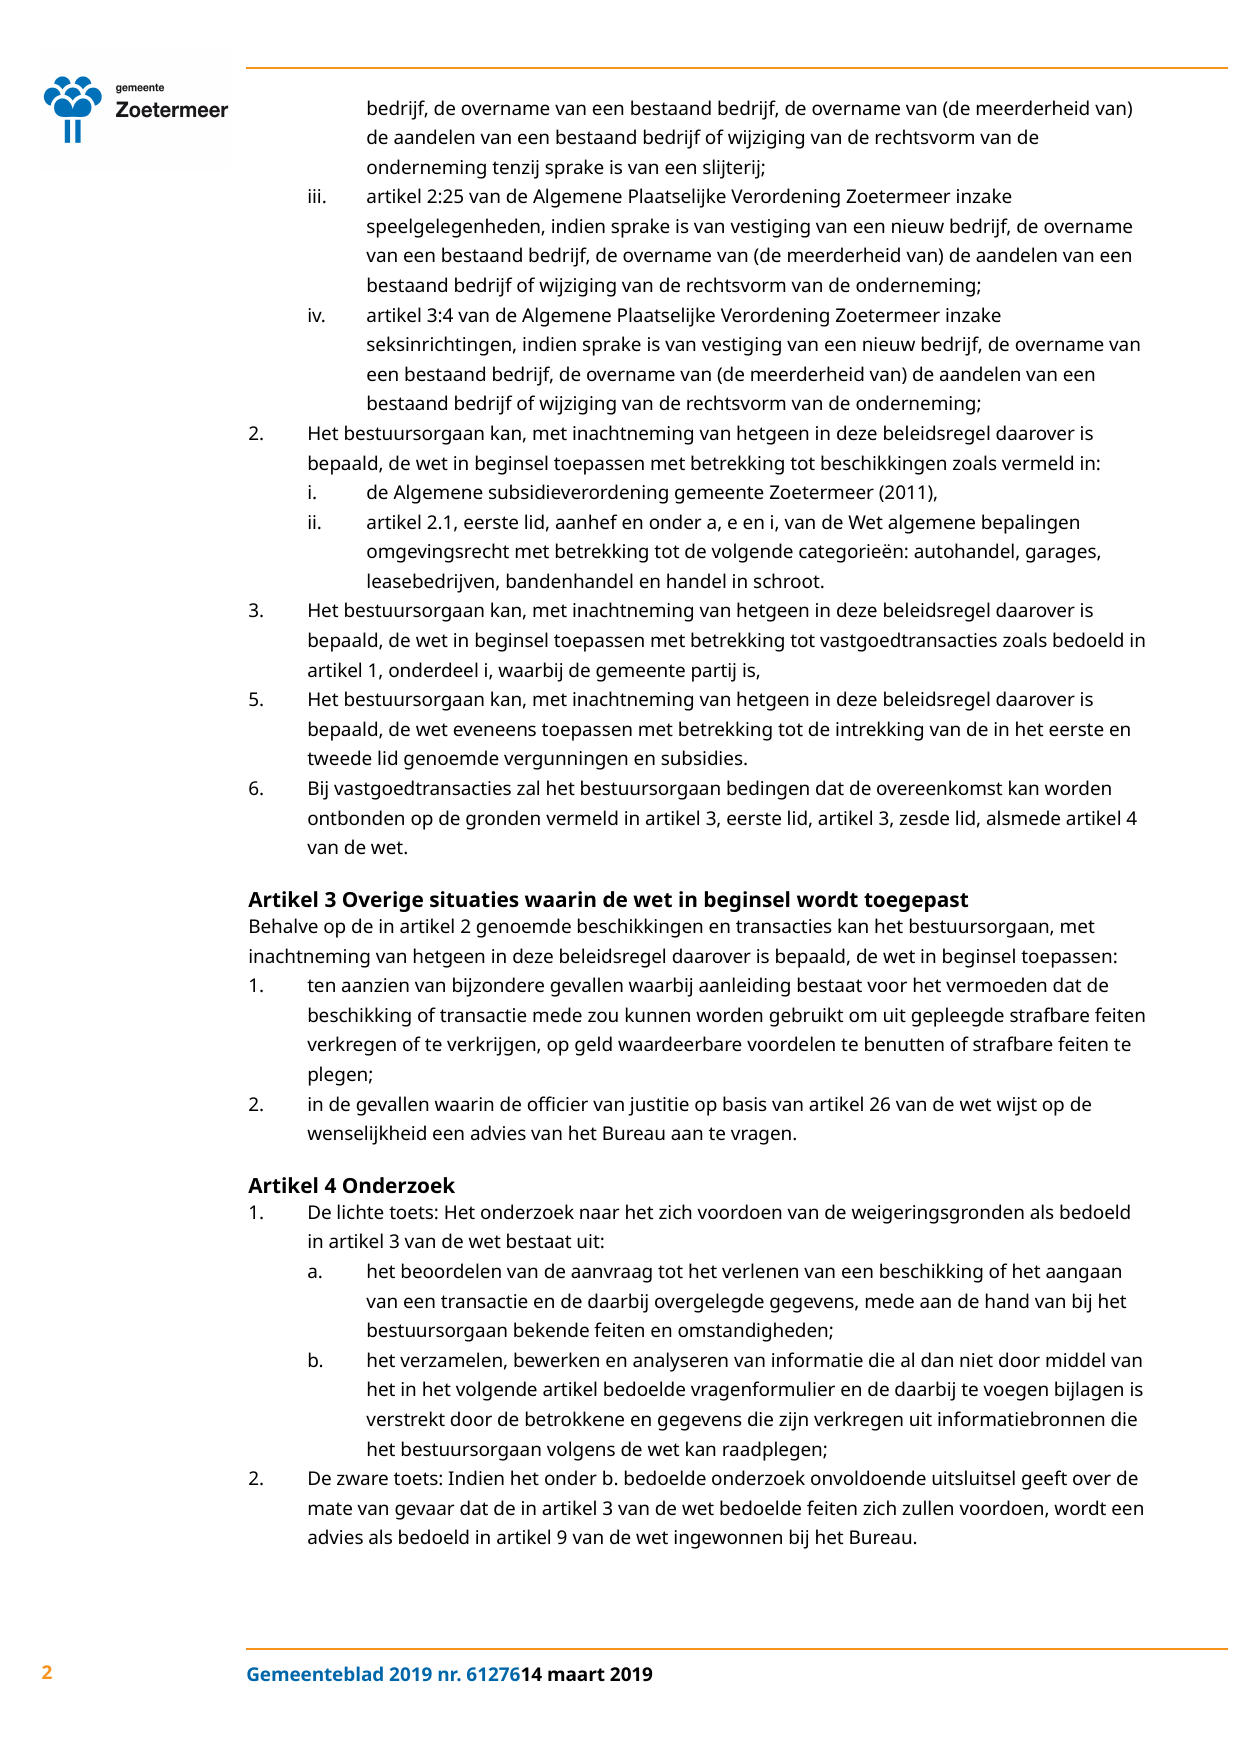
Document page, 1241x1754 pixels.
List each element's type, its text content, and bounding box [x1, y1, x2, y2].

list artikel 3:4 van de Algemene Plaatselijke Verordening Zoetermeer inzake seksinrichtingen, indien sprake is van vestiging van een nieuw bedrijf, de overname van een bestaand bedrijf, de overname van (de meerderheid van) de aandelen van een bestaand bedrijf of wijziging van de rechtsvorm van de onderneming; [307, 302, 1152, 416]
list Bij vastgoedtransacties zal het bestuursorgaan bedingen dat de overeenkomst kan worden ontbonden op de gronden vermeld in artikel 3, eerste lid, artikel 3, zesde lid, alsmede artikel 4 van de wet. [248, 775, 1152, 860]
text Artikel 4 Onderzoek [248, 1171, 1152, 1199]
list Het bestuursorgaan kan, met inachtneming van hetgeen in deze beleidsregel daarover is bepaald, de wet eveneens toepassen met betrekking tot de intrekking van de in het eerste en tweede lid genoemde vergunningen en subsidies. [248, 686, 1152, 771]
list de Algemene subsidieverordening gemeente Zoetermeer (2011), [307, 479, 1152, 505]
list ten aanzien van bijzondere gevallen waarbij aanleiding bestaat voor het vermoeden dat de beschikking of transactie mede zou kunnen worden gebruikt om uit gepleegde strafbare feiten verkregen of te verkrijgen, op geld waardeerbare voordelen te benutten of strafbare feiten te plegen; [248, 972, 1152, 1087]
picture [41, 47, 231, 172]
text Artikel 3 Overige situaties waarin de wet in beginsel wordt toegepast [248, 885, 1152, 913]
text Behalve op de in artikel 2 genoemde beschikkingen en transacties kan het bestuursorgaan, met inachtneming van hetgeen in deze beleidsregel daarover is bepaald, de wet in beginsel toepassen: [248, 913, 1152, 968]
list bedrijf, de overname van een bestaand bedrijf, de overname van (de meerderheid van) de aandelen van een bestaand bedrijf of wijziging van de rechtsvorm van de onderneming tenzij sprake is van een slijterij; [307, 95, 1152, 180]
list artikel 2.1, eerste lid, aanhef en onder a, e en i, van de Wet algemene bepalingen omgevingsrecht met betrekking tot de volgende categorieën: autohandel, garages, leasebedrijven, bandenhandel en handel in schroot. [307, 509, 1152, 594]
list het verzamelen, bewerken en analyseren van informatie die al dan niet door middel van het in het volgende artikel bedoelde vragenformulier en de daarbij te voegen bijlagen is verstrekt door de betrokkene en gegevens die zijn verkregen uit informatiebronnen die het bestuursorgaan volgens de wet kan raadplegen; [307, 1347, 1152, 1462]
list het beoordelen van de aanvraag tot het verlenen van een beschikking of het aangaan van een transactie en de daarbij overgelegde gegevens, mede aan de hand van bij het bestuursorgaan bekende feiten en omstandigheden; [307, 1258, 1152, 1343]
list Het bestuursorgaan kan, met inachtneming van hetgeen in deze beleidsregel daarover is bepaald, de wet in beginsel toepassen met betrekking tot vastgoedtransacties zoals bedoeld in artikel 1, onderdeel i, waarbij de gemeente partij is, [248, 598, 1152, 683]
list artikel 2:25 van de Algemene Plaatselijke Verordening Zoetermeer inzake speelgelegenheden, indien sprake is van vestiging van een nieuw bedrijf, de overname van een bestaand bedrijf, de overname van (de meerderheid van) de aandelen van een bestaand bedrijf of wijziging van de rechtsvorm van de onderneming; [307, 183, 1152, 298]
list in de gevallen waarin de officier van justitie op basis van artikel 26 van de wet wijst op de wenselijkheid een advies van het Bureau aan te vragen. [248, 1091, 1152, 1146]
list De zware toets: Indien het onder b. bedoelde onderzoek onvoldoende uitsluitsel geeft over de mate van gevaar dat de in artikel 3 van de wet bedoelde feiten zich zullen voordoen, wordt een advies als bedoeld in artikel 9 van de wet ingewonnen bij het Bureau. [248, 1465, 1152, 1550]
list De lichte toets: Het onderzoek naar het zich voordoen van de weigeringsgronden als bedoeld in artikel 3 van de wet bestaat uit: [248, 1199, 1152, 1254]
list Het bestuursorgaan kan, met inachtneming van hetgeen in deze beleidsregel daarover is bepaald, de wet in beginsel toepassen met betrekking tot beschikkingen zoals vermeld in: [248, 420, 1152, 476]
